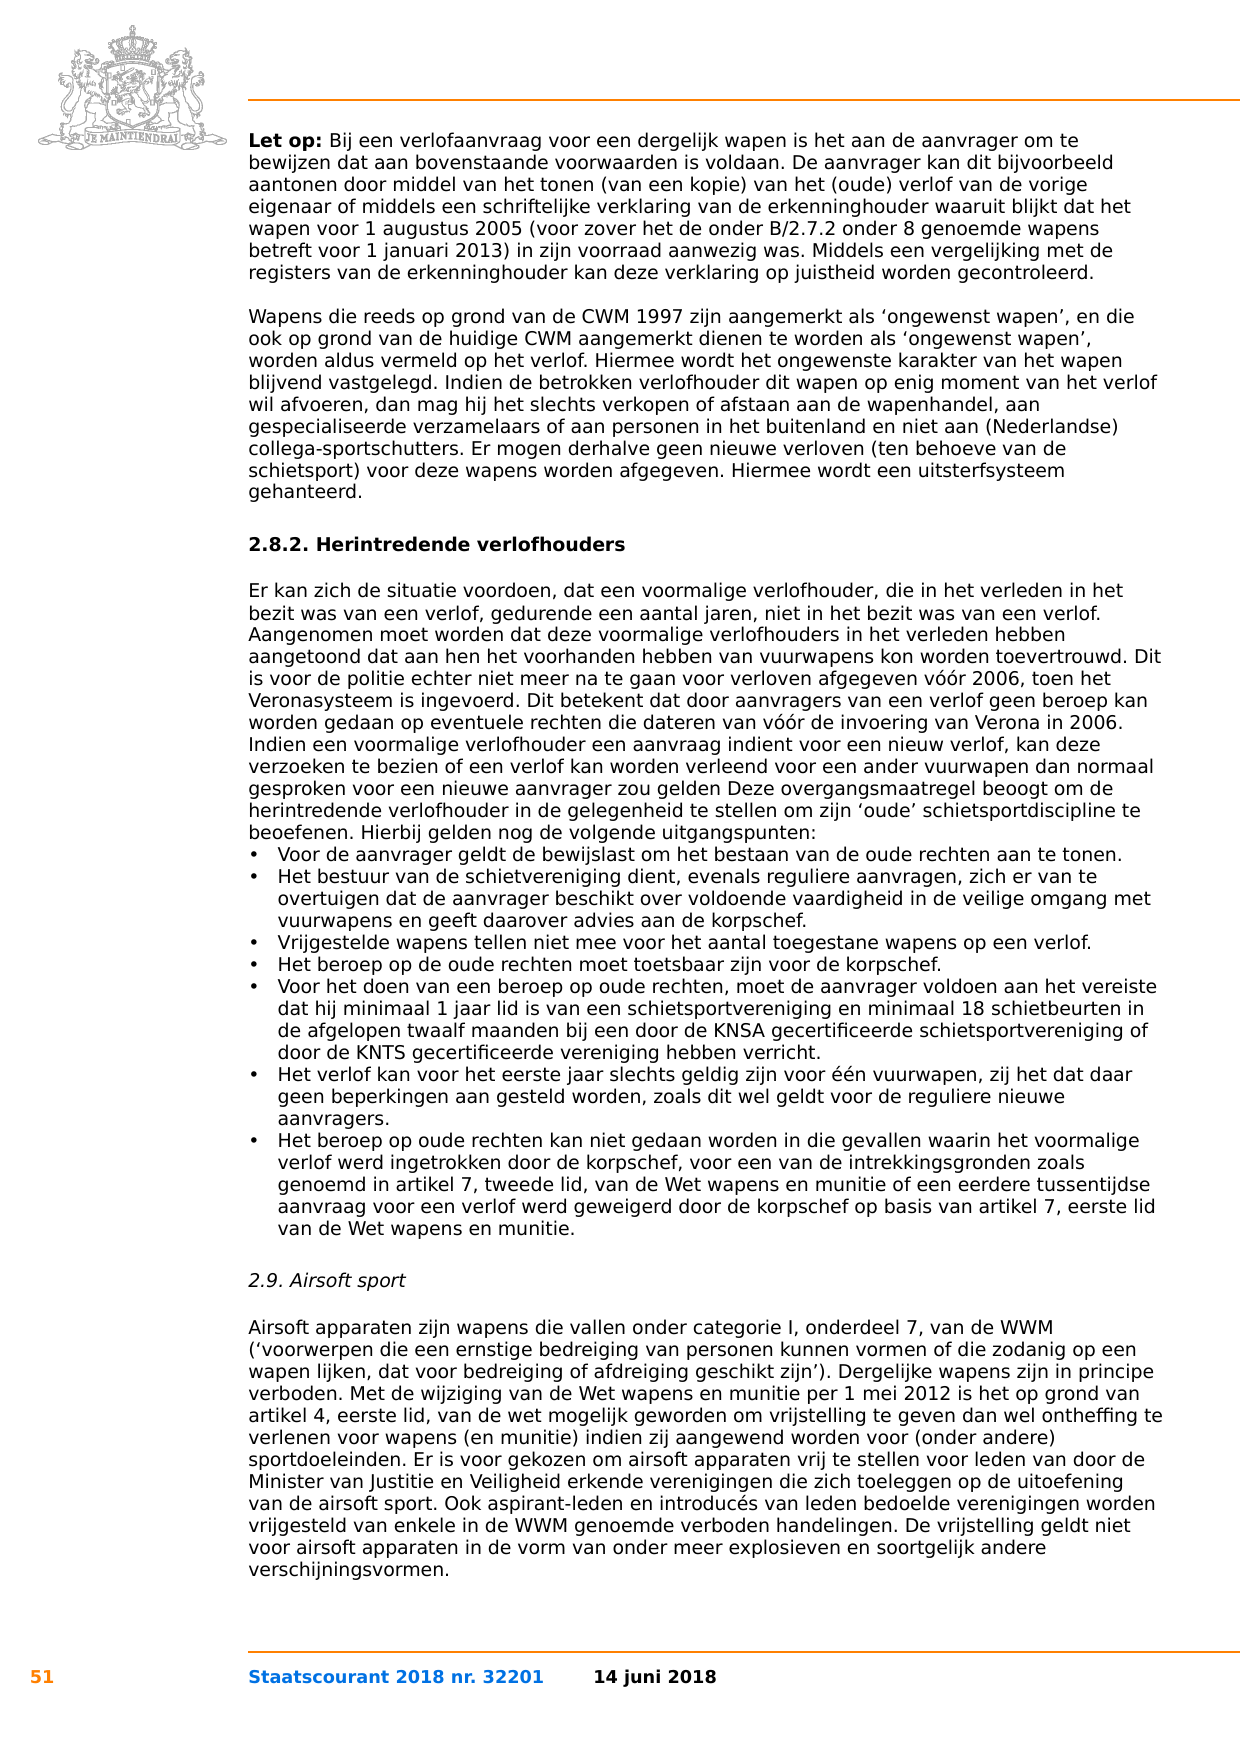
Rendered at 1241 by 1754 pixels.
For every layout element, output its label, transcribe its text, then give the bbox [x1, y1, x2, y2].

text • Het verlof kan voor het eerste jaar slechts geldig zijn voor één vuurwapen, zij het dat daar geen beperkingen aan gesteld worden, zoals dit wel geldt voor de reguliere nieuwe aanvragers. [248, 1064, 1163, 1130]
text Airsoft apparaten zijn wapens die vallen onder categorie I, onderdeel 7, van de WWM (‘voorwerpen die een ernstige bedreiging van personen kunnen vormen of die zodanig op een wapen lijken, dat voor bedreiging of afdreiging geschikt zijn’). Dergelijke wapens zijn in principe verboden. Met de wijziging van de Wet wapens en munitie per 1 mei 2012 is het op grond van artikel 4, eerste lid, van de wet mogelijk geworden om vrijstelling te geven dan wel ontheffing te verlenen voor wapens (en munitie) indien zij aangewend worden voor (onder andere) sportdoeleinden. Er is voor gekozen om airsoft apparaten vrij te stellen voor leden van door de Minister van Justitie en Veiligheid erkende verenigingen die zich toeleggen op de uitoefening van de airsoft sport. Ook aspirant-leden en introducés van leden bedoelde verenigingen worden vrijgesteld van enkele in de WWM genoemde verboden handelingen. De vrijstelling geldt niet voor airsoft apparaten in de vorm van onder meer explosieven en soortgelijk andere verschijningsvormen. [248, 1317, 1163, 1581]
text • Het beroep op oude rechten kan niet gedaan worden in die gevallen waarin het voormalige verlof werd ingetrokken door de korpschef, voor een van de intrekkingsgronden zoals genoemd in artikel 7, tweede lid, van de Wet wapens en munitie of een eerdere tussentijdse aanvraag voor een verlof werd geweigerd door de korpschef op basis van artikel 7, eerste lid van de Wet wapens en munitie. [248, 1130, 1163, 1240]
text • Vrijgestelde wapens tellen niet mee voor het aantal toegestane wapens op een verlof. [248, 932, 1163, 954]
text • Het bestuur van de schietvereniging dient, evenals reguliere aanvragen, zich er van te overtuigen dat de aanvrager beschikt over voldoende vaardigheid in de veilige omgang met vuurwapens en geeft daarover advies aan de korpschef. [248, 866, 1163, 932]
subtitle 2.8.2. Herintredende verlofhouders [248, 533, 1163, 555]
text Wapens die reeds op grond van de CWM 1997 zijn aangemerkt als ‘ongewenst wapen’, en die ook op grond van de huidige CWM aangemerkt dienen te worden als ‘ongewenst wapen’, worden aldus vermeld op het verlof. Hiermee wordt het ongewenste karakter van het wapen blijvend vastgelegd. Indien de betrokken verlofhouder dit wapen op enig moment van het verlof wil afvoeren, dan mag hij het slechts verkopen of afstaan aan de wapenhandel, aan gespecialiseerde verzamelaars of aan personen in het buitenland en niet aan (Nederlandse) collega-sportschutters. Er mogen derhalve geen nieuwe verloven (ten behoeve van de schietsport) voor deze wapens worden afgegeven. Hiermee wordt een uitsterfsysteem gehanteerd. [248, 306, 1163, 503]
text Indien een voormalige verlofhouder een aanvraag indient voor een nieuw verlof, kan deze verzoeken te bezien of een verlof kan worden verleend voor een ander vuurwapen dan normaal gesproken voor een nieuwe aanvrager zou gelden Deze overgangsmaatregel beoogt om de herintredende verlofhouder in de gelegenheid te stellen om zijn ‘oude’ schietsportdiscipline te beoefenen. Hierbij gelden nog de volgende uitgangspunten: [248, 734, 1163, 844]
text Er kan zich de situatie voordoen, dat een voormalige verlofhouder, die in het verleden in het bezit was van een verlof, gedurende een aantal jaren, niet in het bezit was van een verlof. Aangenomen moet worden dat deze voormalige verlofhouders in het verleden hebben aangetoond dat aan hen het voorhanden hebben van vuurwapens kon worden toevertrouwd. Dit is voor de politie echter niet meer na te gaan voor verloven afgegeven vóór 2006, toen het Veronasysteem is ingevoerd. Dit betekent dat door aanvragers van een verlof geen beroep kan worden gedaan op eventuele rechten die dateren van vóór de invoering van Verona in 2006. [248, 580, 1163, 734]
subtitle 2.9. Airsoft sport [248, 1270, 1163, 1292]
picture [38, 25, 227, 150]
text • Voor het doen van een beroep op oude rechten, moet de aanvrager voldoen aan het vereiste dat hij minimaal 1 jaar lid is van een schietsportvereniging en minimaal 18 schietbeurten in de afgelopen twaalf maanden bij een door de KNSA gecertificeerde schietsportvereniging of door de KNTS gecertificeerde vereniging hebben verricht. [248, 976, 1163, 1064]
text • Het beroep op de oude rechten moet toetsbaar zijn voor de korpschef. [248, 954, 1163, 976]
text Let op: Bij een verlofaanvraag voor een dergelijk wapen is het aan de aanvrager om te bewijzen dat aan bovenstaande voorwaarden is voldaan. De aanvrager kan dit bijvoorbeeld aantonen door middel van het tonen (van een kopie) van het (oude) verlof van de vorige eigenaar of middels een schriftelijke verklaring van de erkenninghouder waaruit blijkt dat het wapen voor 1 augustus 2005 (voor zover het de onder B/2.7.2 onder 8 genoemde wapens betreft voor 1 januari 2013) in zijn voorraad aanwezig was. Middels een vergelijking met de registers van de erkenninghouder kan deze verklaring op juistheid worden gecontroleerd. [248, 130, 1163, 284]
text • Voor de aanvrager geldt de bewijslast om het bestaan van de oude rechten aan te tonen. [248, 844, 1163, 866]
